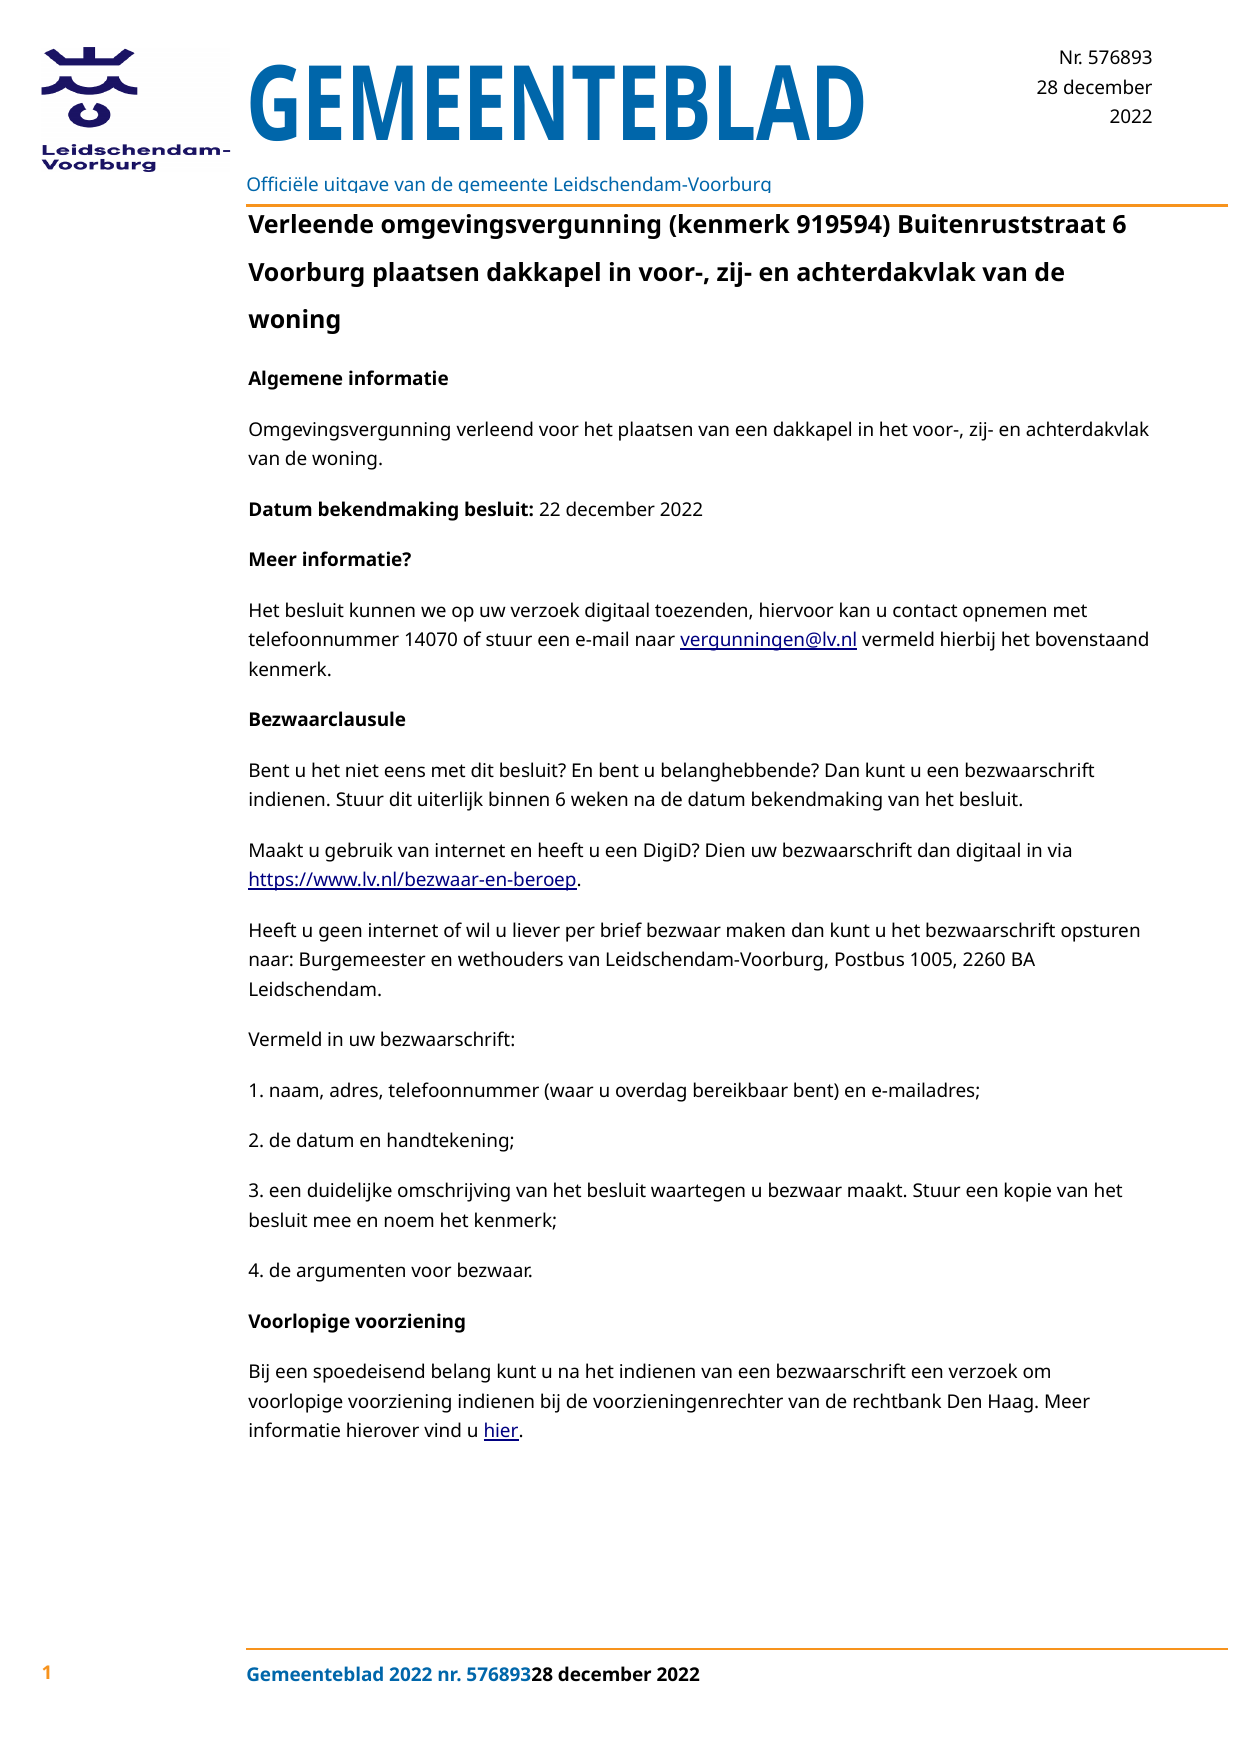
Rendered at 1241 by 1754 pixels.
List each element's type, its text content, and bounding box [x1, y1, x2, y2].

text Bij een spoedeisend belang kunt u na het indienen van een bezwaarschrift een verzoek om voorlopige voorziening indienen bij de voorzieningenrechter van de rechtbank Den Haag. Meer informatie hierover vind u hier. [248, 1358, 1152, 1443]
text Meer informatie? [248, 546, 1152, 572]
text Datum bekendmaking besluit: 22 december 2022 [248, 496, 1152, 522]
text Heeft u geen internet of wil u liever per brief bezwaar maken dan kunt u het bezwaarschrift opsturen naar: Burgemeester en wethouders van Leidschendam-Voorburg, Postbus 1005, 2260 BA Leidschendam. [248, 917, 1152, 1002]
picture [41, 47, 231, 172]
text Verleende omgevingsvergunning (kenmerk 919594) Buitenruststraat 6 Voorburg plaatsen dakkapel in voor-, zij- en achterdakvlak van de woning [248, 207, 1152, 336]
text Bent u het niet eens met dit besluit? En bent u belanghebbende? Dan kunt u een bezwaarschrift indienen. Stuur dit uiterlijk binnen 6 weken na de datum bekendmaking van het besluit. [248, 757, 1152, 812]
text Het besluit kunnen we op uw verzoek digitaal toezenden, hiervoor kan u contact opnemen met telefoonnummer 14070 of stuur een e-mail naar vergunningen@lv.nl vermeld hierbij het bovenstaand kenmerk. [248, 597, 1152, 682]
text Maakt u gebruik van internet en heeft u een DigiD? Dien uw bezwaarschrift dan digitaal in via https://www.lv.nl/bezwaar-en-beroep. [248, 837, 1152, 892]
text Omgevingsvergunning verleend voor het plaatsen van een dakkapel in het voor-, zij- en achterdakvlak van de woning. [248, 416, 1152, 471]
text 1. naam, adres, telefoonnummer (waar u overdag bereikbaar bent) en e-mailadres; [248, 1077, 1152, 1102]
text Vermeld in uw bezwaarschrift: [248, 1026, 1152, 1052]
text Algemene informatie [248, 366, 1152, 391]
text Bezwaarclausule [248, 706, 1152, 732]
text 4. de argumenten voor bezwaar. [248, 1258, 1152, 1283]
text 3. een duidelijke omschrijving van het besluit waartegen u bezwaar maakt. Stuur een kopie van het besluit mee en noem het kenmerk; [248, 1178, 1152, 1233]
text 2. de datum en handtekening; [248, 1127, 1152, 1153]
text Voorlopige voorziening [248, 1308, 1152, 1334]
